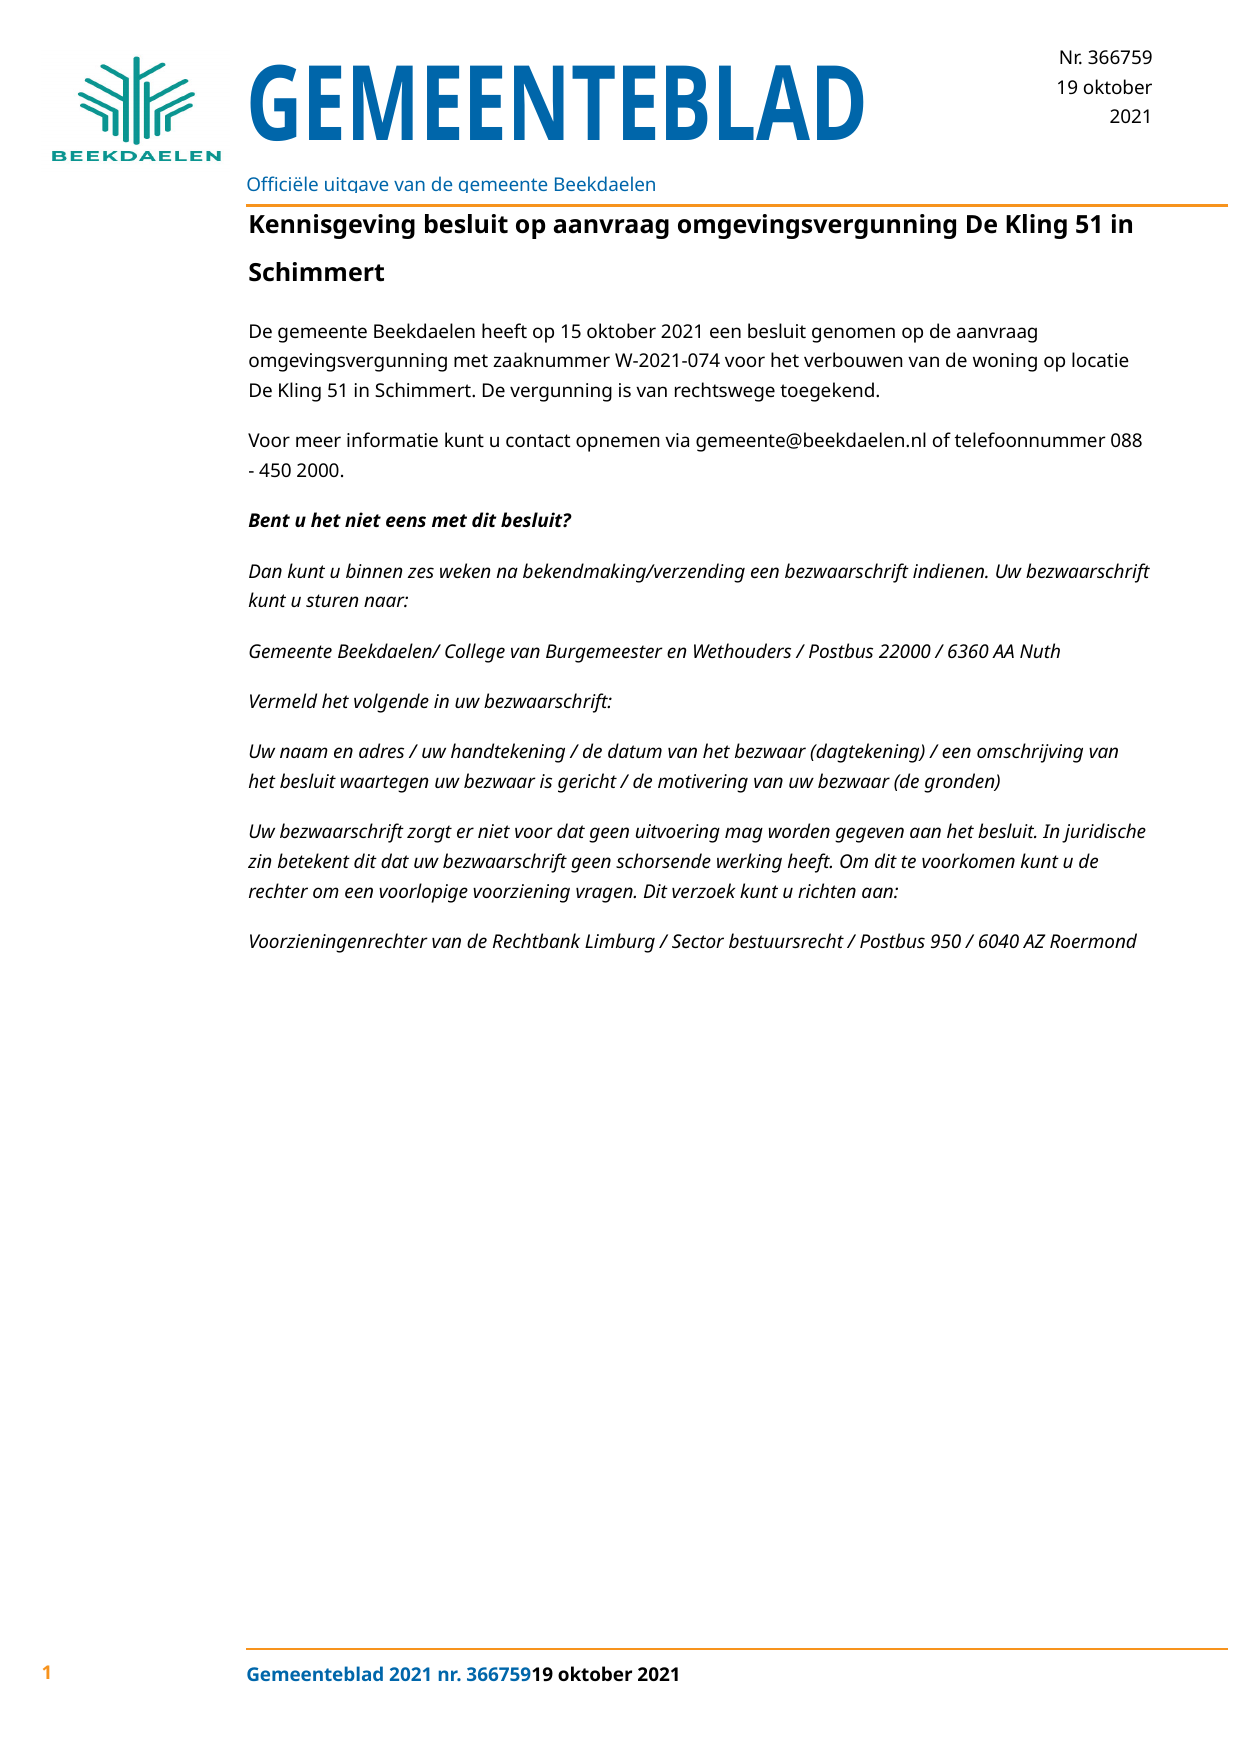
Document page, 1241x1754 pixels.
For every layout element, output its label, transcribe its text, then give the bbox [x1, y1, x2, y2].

picture [41, 47, 231, 172]
text Dan kunt u binnen zes weken na bekendmaking/verzending een bezwaarschrift indienen. Uw bezwaarschrift kunt u sturen naar: [248, 558, 1152, 613]
text Voorzieningenrechter van de Rechtbank Limburg / Sector bestuursrecht / Postbus 950 / 6040 AZ Roermond [248, 928, 1152, 954]
text Kennisgeving besluit op aanvraag omgevingsvergunning De Kling 51 in Schimmert [248, 207, 1152, 288]
text Vermeld het volgende in uw bezwaarschrift: [248, 688, 1152, 714]
text Uw naam en adres / uw handtekening / de datum van het bezwaar (dagtekening) / een omschrijving van het besluit waartegen uw bezwaar is gericht / de motivering van uw bezwaar (de gronden) [248, 739, 1152, 794]
text Gemeente Beekdaelen/ College van Burgemeester en Wethouders / Postbus 22000 / 6360 AA Nuth [248, 638, 1152, 664]
text Uw bezwaarschrift zorgt er niet voor dat geen uitvoering mag worden gegeven aan het besluit. In juridische zin betekent dit dat uw bezwaarschrift geen schorsende werking heeft. Om dit te voorkomen kunt u de rechter om een voorlopige voorziening vragen. Dit verzoek kunt u richten aan: [248, 819, 1152, 904]
text Voor meer informatie kunt u contact opnemen via gemeente@beekdaelen.nl of telefoonnummer 088 - 450 2000. [248, 427, 1152, 483]
text De gemeente Beekdaelen heeft op 15 oktober 2021 een besluit genomen op de aanvraag omgevingsvergunning met zaaknummer W-2021-074 voor het verbouwen van de woning op locatie De Kling 51 in Schimmert. De vergunning is van rechtswege toegekend. [248, 318, 1152, 403]
text Bent u het niet eens met dit besluit? [248, 507, 1152, 533]
